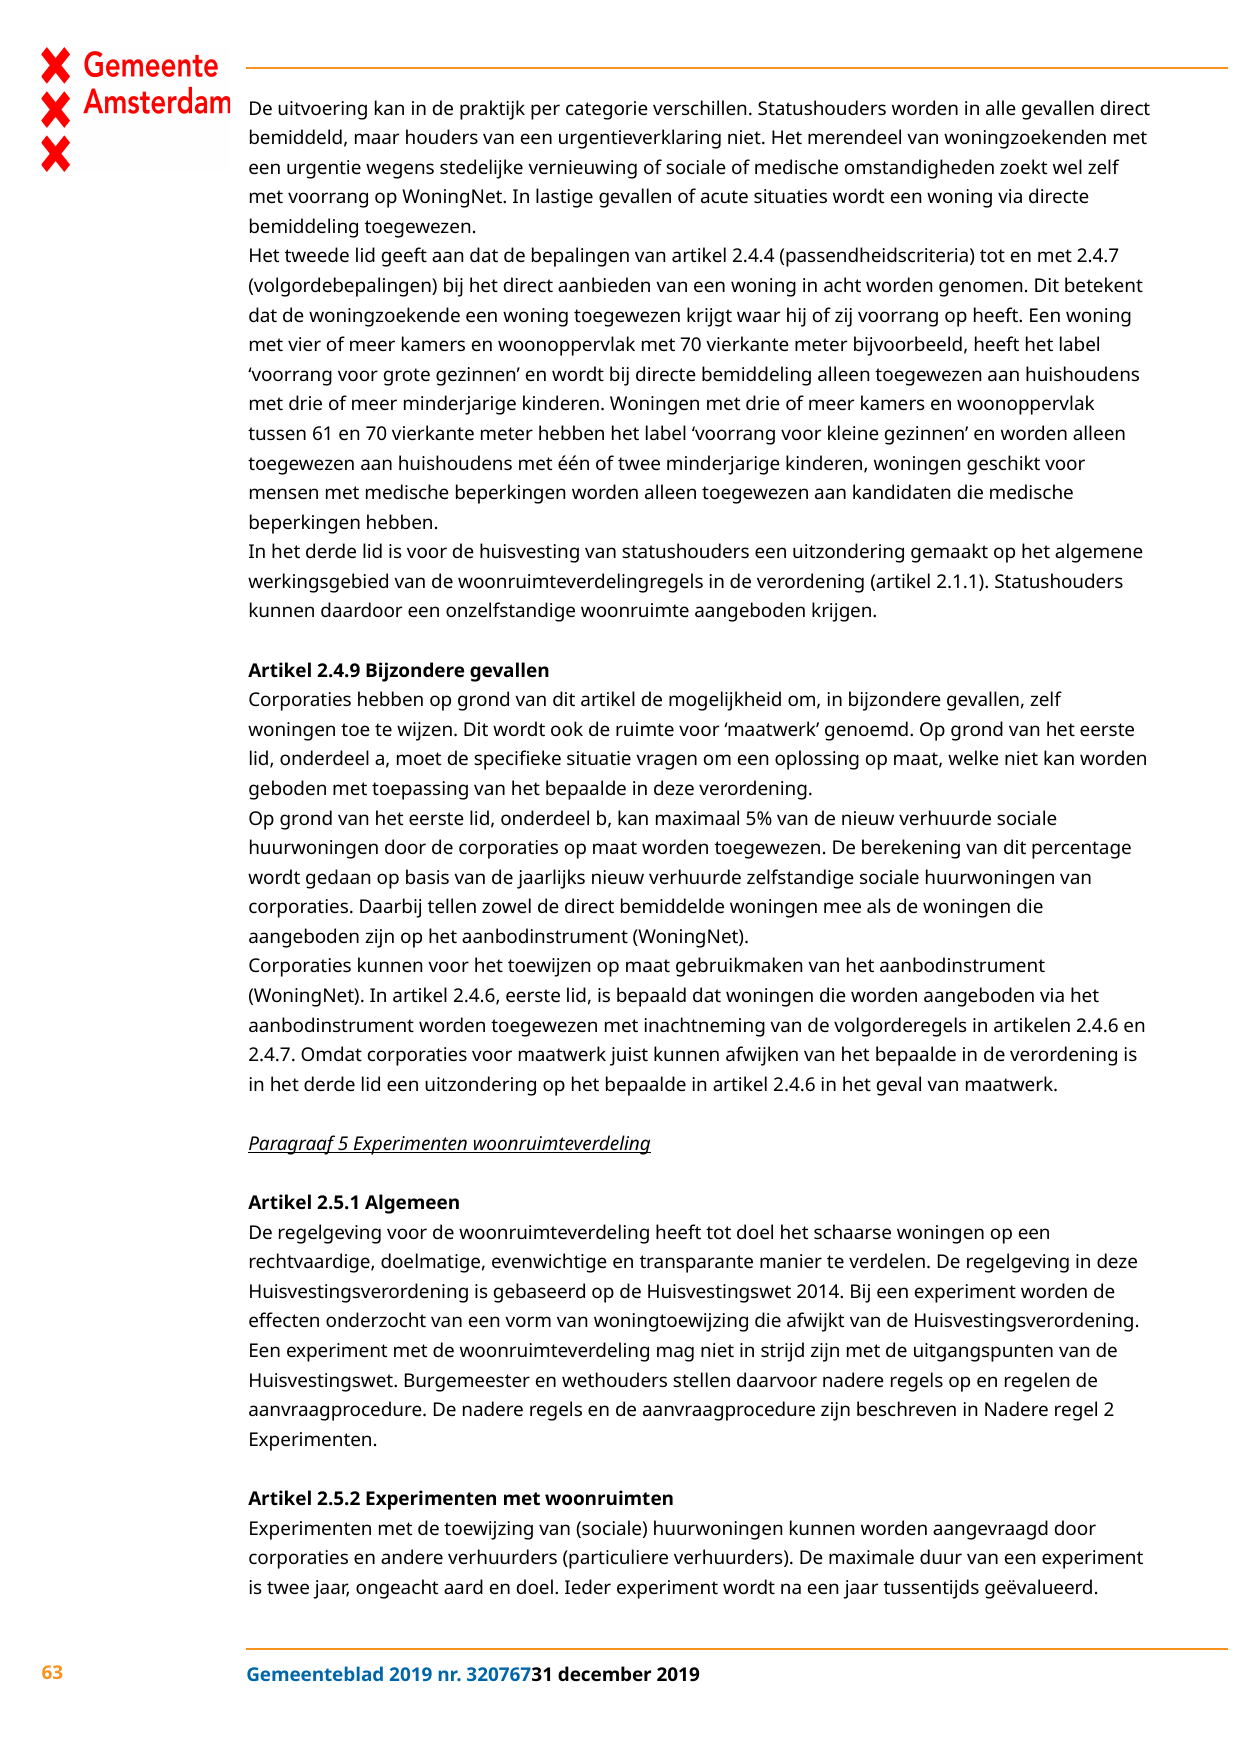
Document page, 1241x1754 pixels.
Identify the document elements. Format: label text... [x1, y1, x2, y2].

text Corporaties hebben op grond van dit artikel de mogelijkheid om, in bijzondere gevallen, zelf woningen toe te wijzen. Dit wordt ook de ruimte voor ‘maatwerk’ genoemd. Op grond van het eerste lid, onderdeel a, moet de specifieke situatie vragen om een oplossing op maat, welke niet kan worden geboden met toepassing van het bepaalde in deze verordening. [248, 686, 1152, 801]
text Artikel 2.5.2 Experimenten met woonruimten [248, 1485, 1152, 1511]
text In het derde lid is voor de huisvesting van statushouders een uitzondering gemaakt op het algemene werkingsgebied van de woonruimteverdelingregels in de verordening (artikel 2.1.1). Statushouders kunnen daardoor een onzelfstandige woonruimte aangeboden krijgen. [248, 538, 1152, 623]
text Een experiment met de woonruimteverdeling mag niet in strijd zijn met de uitgangspunten van de Huisvestingswet. Burgemeester en wethouders stellen daarvoor nadere regels op en regelen de aanvraagprocedure. De nadere regels en de aanvraagprocedure zijn beschreven in Nadere regel 2 Experimenten. [248, 1337, 1152, 1452]
text De regelgeving voor de woonruimteverdeling heeft tot doel het schaarse woningen op een rechtvaardige, doelmatige, evenwichtige en transparante manier te verdelen. De regelgeving in deze Huisvestingsverordening is gebaseerd op de Huisvestingswet 2014. Bij een experiment worden de effecten onderzocht van een vorm van woningtoewijzing die afwijkt van de Huisvestingsverordening. [248, 1219, 1152, 1333]
text Artikel 2.5.1 Algemeen [248, 1189, 1152, 1215]
text Experimenten met de toewijzing van (sociale) huurwoningen kunnen worden aangevraagd door corporaties en andere verhuurders (particuliere verhuurders). De maximale duur van een experiment is twee jaar, ongeacht aard en doel. Ieder experiment wordt na een jaar tussentijds geëvalueerd. [248, 1515, 1152, 1600]
text Paragraaf 5 Experimenten woonruimteverdeling [248, 1130, 1152, 1156]
text Het tweede lid geeft aan dat de bepalingen van artikel 2.4.4 (passendheidscriteria) tot en met 2.4.7 (volgordebepalingen) bij het direct aanbieden van een woning in acht worden genomen. Dit betekent dat de woningzoekende een woning toegewezen krijgt waar hij of zij voorrang op heeft. Een woning met vier of meer kamers en woonoppervlak met 70 vierkante meter bijvoorbeeld, heeft het label ‘voorrang voor grote gezinnen’ en wordt bij directe bemiddeling alleen toegewezen aan huishoudens met drie of meer minderjarige kinderen. Woningen met drie of meer kamers en woonoppervlak tussen 61 en 70 vierkante meter hebben het label ‘voorrang voor kleine gezinnen’ en worden alleen toegewezen aan huishoudens met één of twee minderjarige kinderen, woningen geschikt voor mensen met medische beperkingen worden alleen toegewezen aan kandidaten die medische beperkingen hebben. [248, 243, 1152, 535]
text De uitvoering kan in de praktijk per categorie verschillen. Statushouders worden in alle gevallen direct bemiddeld, maar houders van een urgentieverklaring niet. Het merendeel van woningzoekenden met een urgentie wegens stedelijke vernieuwing of sociale of medische omstandigheden zoekt wel zelf met voorrang op WoningNet. In lastige gevallen of acute situaties wordt een woning via directe bemiddeling toegewezen. [248, 95, 1152, 239]
picture [41, 47, 231, 172]
text Artikel 2.4.9 Bijzondere gevallen [248, 657, 1152, 683]
text Corporaties kunnen voor het toewijzen op maat gebruikmaken van het aanbodinstrument (WoningNet). In artikel 2.4.6, eerste lid, is bepaald dat woningen die worden aangeboden via het aanbodinstrument worden toegewezen met inachtneming van de volgorderegels in artikelen 2.4.6 en 2.4.7. Omdat corporaties voor maatwerk juist kunnen afwijken van het bepaalde in de verordening is in het derde lid een uitzondering op het bepaalde in artikel 2.4.6 in het geval van maatwerk. [248, 953, 1152, 1097]
text Op grond van het eerste lid, onderdeel b, kan maximaal 5% van de nieuw verhuurde sociale huurwoningen door de corporaties op maat worden toegewezen. De berekening van dit percentage wordt gedaan op basis van de jaarlijks nieuw verhuurde zelfstandige sociale huurwoningen van corporaties. Daarbij tellen zowel de direct bemiddelde woningen mee als de woningen die aangeboden zijn op het aanbodinstrument (WoningNet). [248, 805, 1152, 949]
